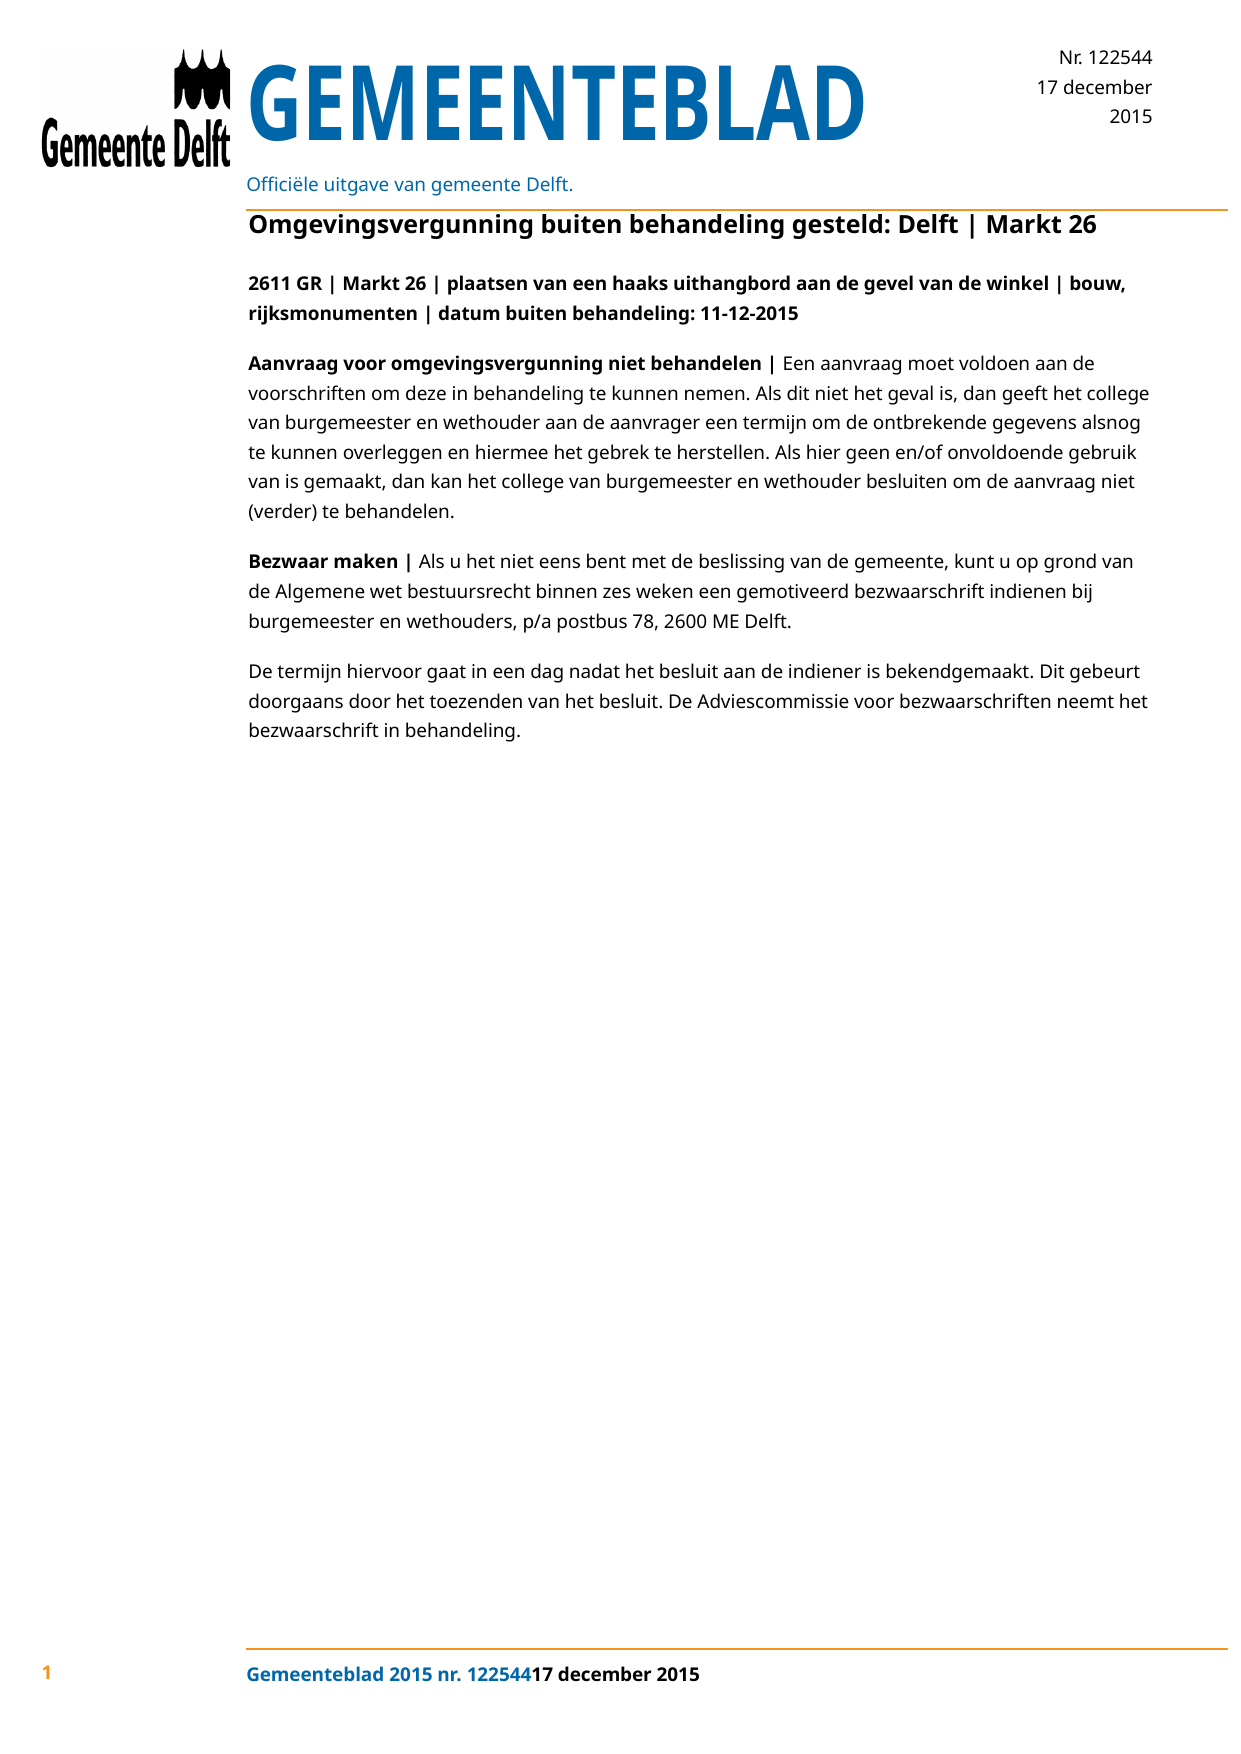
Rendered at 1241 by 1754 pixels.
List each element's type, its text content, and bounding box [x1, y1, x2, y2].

text De termijn hiervoor gaat in een dag nadat het besluit aan de indiener is bekendgemaakt. Dit gebeurt doorgaans door het toezenden van het besluit. De Adviescommissie voor bezwaarschriften neemt het bezwaarschrift in behandeling. [248, 658, 1152, 743]
text Aanvraag voor omgevingsvergunning niet behandelen | Een aanvraag moet voldoen aan de voorschriften om deze in behandeling te kunnen nemen. Als dit niet het geval is, dan geeft het college van burgemeester en wethouder aan de aanvrager een termijn om de ontbrekende gegevens alsnog te kunnen overleggen en hiermee het gebrek te herstellen. Als hier geen en/of onvoldoende gebruik van is gemaakt, dan kan het college van burgemeester en wethouder besluiten om de aanvraag niet (verder) te behandelen. [248, 350, 1152, 524]
text Omgevingsvergunning buiten behandeling gesteld: Delft | Markt 26 [248, 211, 1152, 241]
text 2611 GR | Markt 26 | plaatsen van een haaks uithangbord aan de gevel van de winkel | bouw, rijksmonumenten | datum buiten behandeling: 11-12-2015 [248, 270, 1152, 326]
text Bezwaar maken | Als u het niet eens bent met de beslissing van de gemeente, kunt u op grond van de Algemene wet bestuursrecht binnen zes weken een gemotiveerd bezwaarschrift indienen bij burgemeester en wethouders, p/a postbus 78, 2600 ME Delft. [248, 549, 1152, 633]
picture [41, 47, 231, 172]
